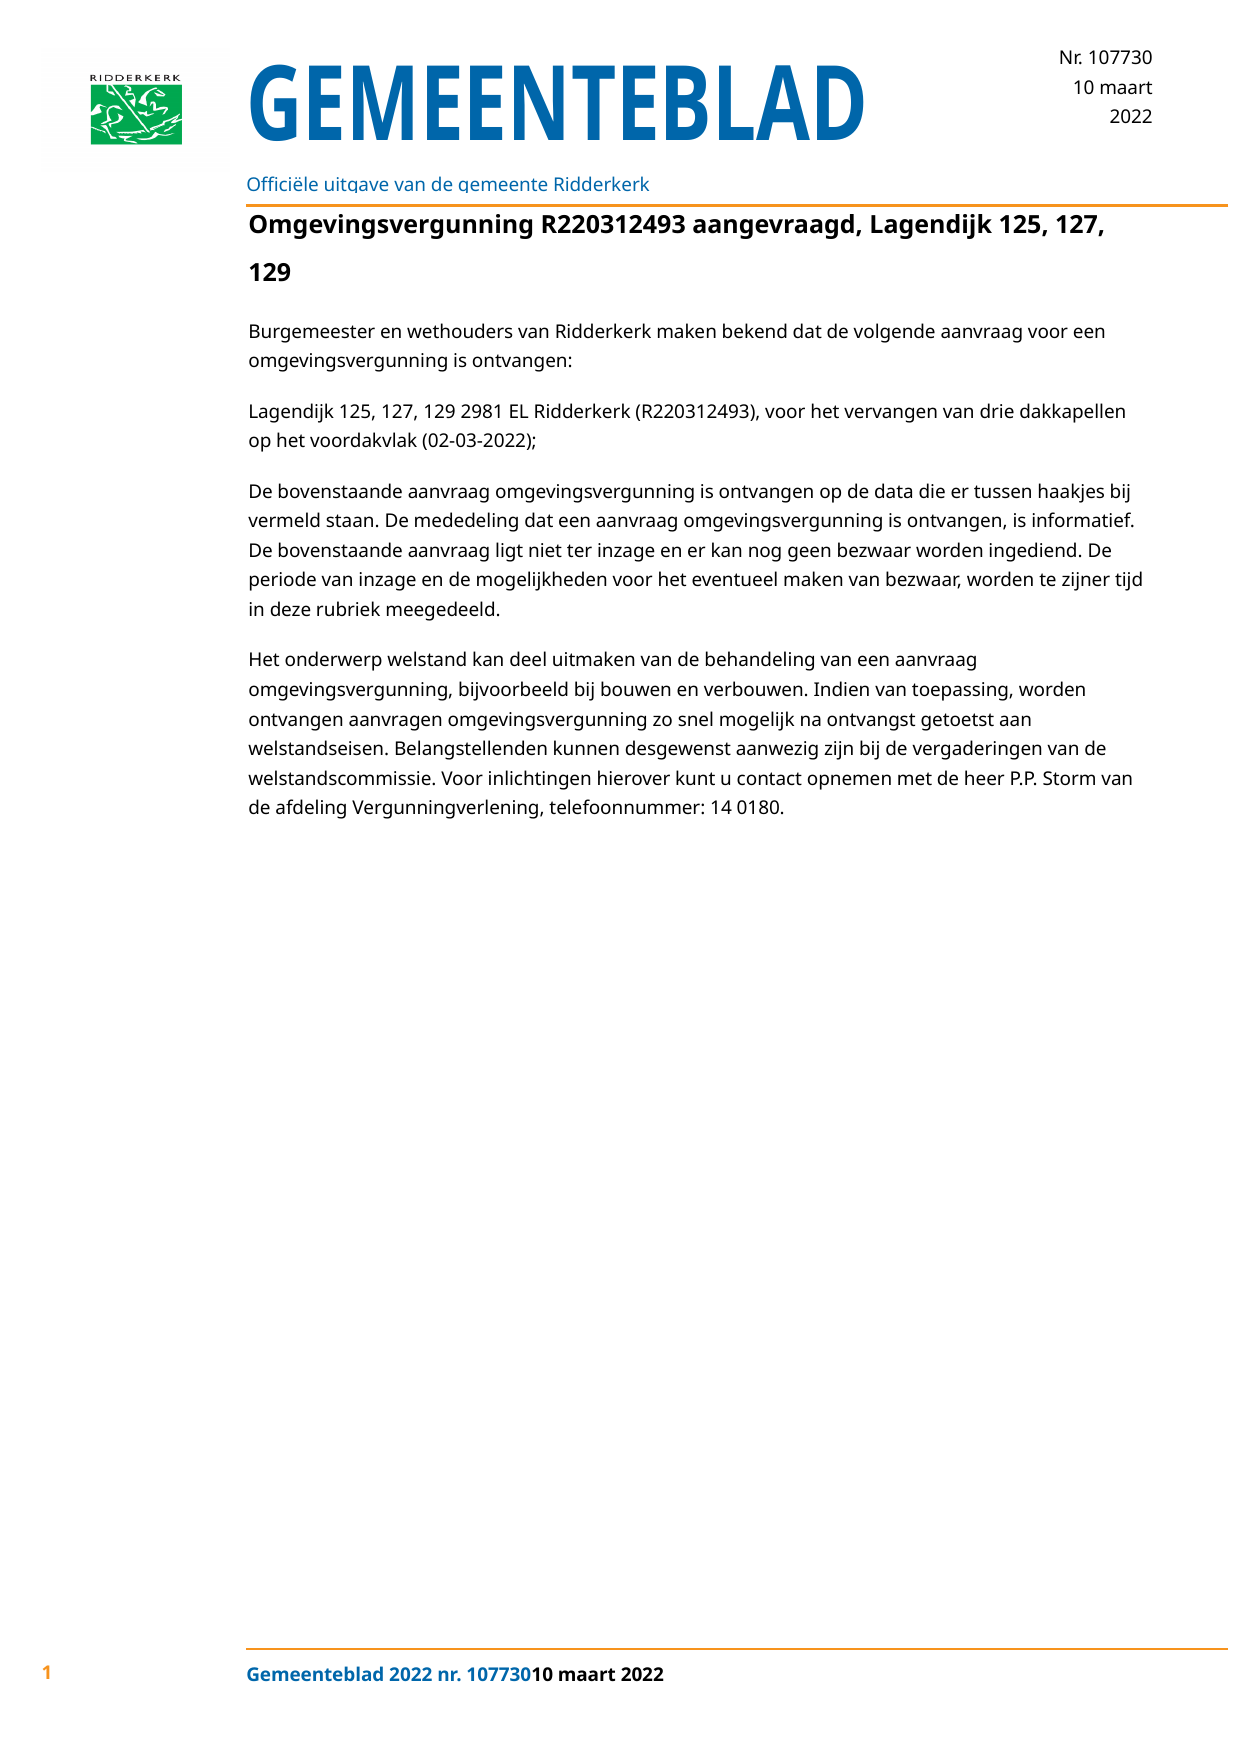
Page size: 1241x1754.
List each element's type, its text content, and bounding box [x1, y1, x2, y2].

text Omgevingsvergunning R220312493 aangevraagd, Lagendijk 125, 127, 129 [248, 207, 1152, 288]
text De bovenstaande aanvraag omgevingsvergunning is ontvangen op de data die er tussen haakjes bij vermeld staan. De mededeling dat een aanvraag omgevingsvergunning is ontvangen, is informatief. De bovenstaande aanvraag ligt niet ter inzage en er kan nog geen bezwaar worden ingediend. De periode van inzage en de mogelijkheden voor het eventueel maken van bezwaar, worden te zijner tijd in deze rubriek meegedeeld. [248, 478, 1152, 622]
picture [41, 47, 231, 172]
text Burgemeester en wethouders van Ridderkerk maken bekend dat de volgende aanvraag voor een omgevingsvergunning is ontvangen: [248, 318, 1152, 373]
text Het onderwerp welstand kan deel uitmaken van de behandeling van een aanvraag omgevingsvergunning, bijvoorbeeld bij bouwen en verbouwen. Indien van toepassing, worden ontvangen aanvragen omgevingsvergunning zo snel mogelijk na ontvangst getoetst aan welstandseisen. Belangstellenden kunnen desgewenst aanwezig zijn bij de vergaderingen van de welstandscommissie. Voor inlichtingen hierover kunt u contact opnemen met de heer P.P. Storm van de afdeling Vergunningverlening, telefoonnummer: 14 0180. [248, 647, 1152, 820]
text Lagendijk 125, 127, 129 2981 EL Ridderkerk (R220312493), voor het vervangen van drie dakkapellen op het voordakvlak (02-03-2022); [248, 398, 1152, 453]
